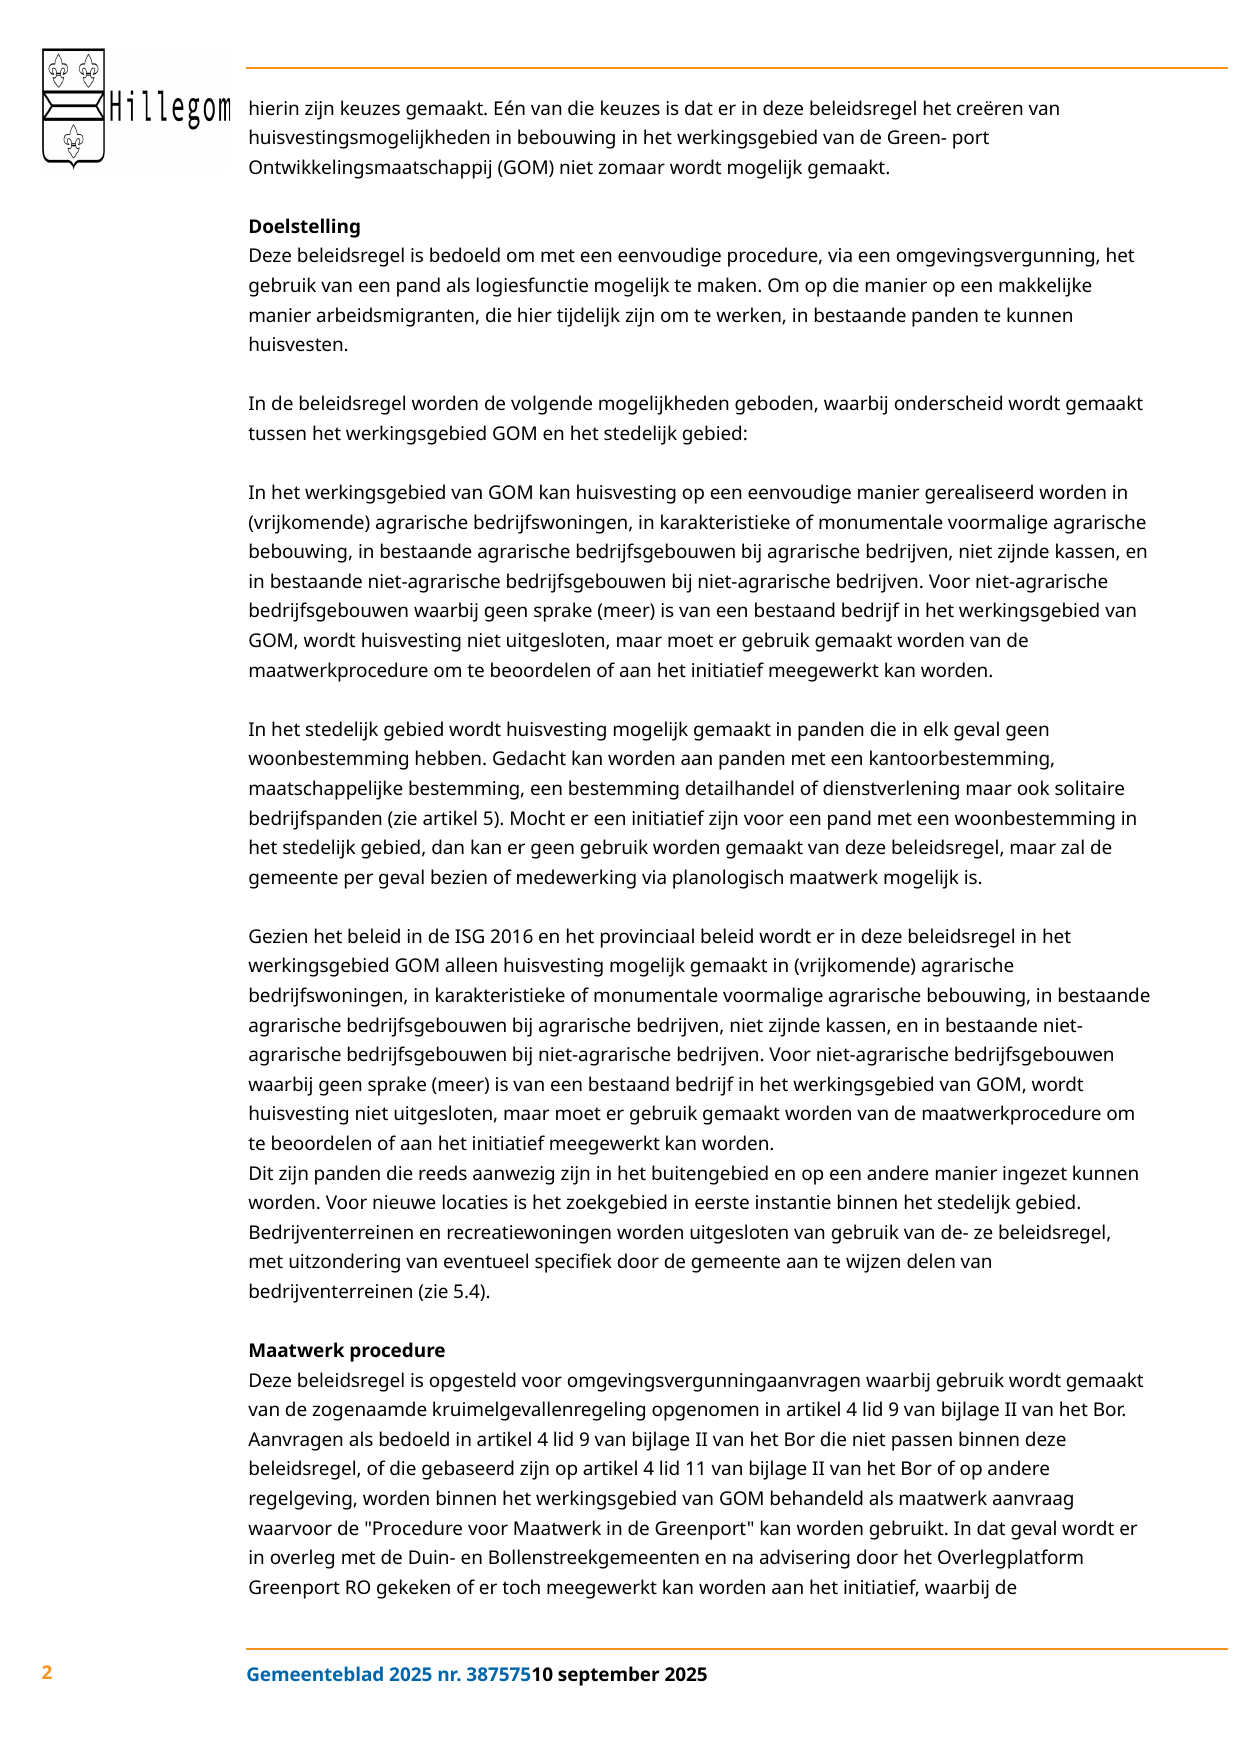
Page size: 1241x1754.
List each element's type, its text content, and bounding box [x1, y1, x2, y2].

picture [41, 47, 231, 172]
text Maatwerk procedure [248, 1337, 1152, 1363]
text Doelstelling [248, 213, 1152, 239]
text Deze beleidsregel is opgesteld voor omgevingsvergunningaanvragen waarbij gebruik wordt gemaakt van de zogenaamde kruimelgevallenregeling opgenomen in artikel 4 lid 9 van bijlage II van het Bor. Aanvragen als bedoeld in artikel 4 lid 9 van bijlage II van het Bor die niet passen binnen deze beleidsregel, of die gebaseerd zijn op artikel 4 lid 11 van bijlage II van het Bor of op andere regelgeving, worden binnen het werkingsgebied van GOM behandeld als maatwerk aanvraag waarvoor de "Procedure voor Maatwerk in de Greenport" kan worden gebruikt. In dat geval wordt er in overleg met de Duin- en Bollenstreekgemeenten en na advisering door het Overlegplatform Greenport RO gekeken of er toch meegewerkt kan worden aan het initiatief, waarbij de [248, 1367, 1152, 1600]
text Deze beleidsregel is bedoeld om met een eenvoudige procedure, via een omgevingsvergunning, het gebruik van een pand als logiesfunctie mogelijk te maken. Om op die manier op een makkelijke manier arbeidsmigranten, die hier tijdelijk zijn om te werken, in bestaande panden te kunnen huisvesten. [248, 243, 1152, 357]
text Gezien het beleid in de ISG 2016 en het provinciaal beleid wordt er in deze beleidsregel in het werkingsgebied GOM alleen huisvesting mogelijk gemaakt in (vrijkomende) agrarische bedrijfswoningen, in karakteristieke of monumentale voormalige agrarische bebouwing, in bestaande agrarische bedrijfsgebouwen bij agrarische bedrijven, niet zijnde kassen, en in bestaande niet-agrarische bedrijfsgebouwen bij niet-agrarische bedrijven. Voor niet-agrarische bedrijfsgebouwen waarbij geen sprake (meer) is van een bestaand bedrijf in het werkingsgebied van GOM, wordt huisvesting niet uitgesloten, maar moet er gebruik gemaakt worden van de maatwerkprocedure om te beoordelen of aan het initiatief meegewerkt kan worden. [248, 923, 1152, 1156]
text In de beleidsregel worden de volgende mogelijkheden geboden, waarbij onderscheid wordt gemaakt tussen het werkingsgebied GOM en het stedelijk gebied: [248, 391, 1152, 446]
text In het stedelijk gebied wordt huisvesting mogelijk gemaakt in panden die in elk geval geen woonbestemming hebben. Gedacht kan worden aan panden met een kantoorbestemming, maatschappelijke bestemming, een bestemming detailhandel of dienstverlening maar ook solitaire bedrijfspanden (zie artikel 5). Mocht er een initiatief zijn voor een pand met een woonbestemming in het stedelijk gebied, dan kan er geen gebruik worden gemaakt van deze beleidsregel, maar zal de gemeente per geval bezien of medewerking via planologisch maatwerk mogelijk is. [248, 716, 1152, 890]
text In het werkingsgebied van GOM kan huisvesting op een eenvoudige manier gerealiseerd worden in (vrijkomende) agrarische bedrijfswoningen, in karakteristieke of monumentale voormalige agrarische bebouwing, in bestaande agrarische bedrijfsgebouwen bij agrarische bedrijven, niet zijnde kassen, en in bestaande niet-agrarische bedrijfsgebouwen bij niet-agrarische bedrijven. Voor niet-agrarische bedrijfsgebouwen waarbij geen sprake (meer) is van een bestaand bedrijf in het werkingsgebied van GOM, wordt huisvesting niet uitgesloten, maar moet er gebruik gemaakt worden van de maatwerkprocedure om te beoordelen of aan het initiatief meegewerkt kan worden. [248, 479, 1152, 683]
text hierin zijn keuzes gemaakt. Eén van die keuzes is dat er in deze beleidsregel het creëren van huisvestingsmogelijkheden in bebouwing in het werkingsgebied van de Green- port Ontwikkelingsmaatschappij (GOM) niet zomaar wordt mogelijk gemaakt. [248, 95, 1152, 180]
text Dit zijn panden die reeds aanwezig zijn in het buitengebied en op een andere manier ingezet kunnen worden. Voor nieuwe locaties is het zoekgebied in eerste instantie binnen het stedelijk gebied. Bedrijventerreinen en recreatiewoningen worden uitgesloten van gebruik van de- ze beleidsregel, met uitzondering van eventueel specifiek door de gemeente aan te wijzen delen van bedrijventerreinen (zie 5.4). [248, 1160, 1152, 1304]
